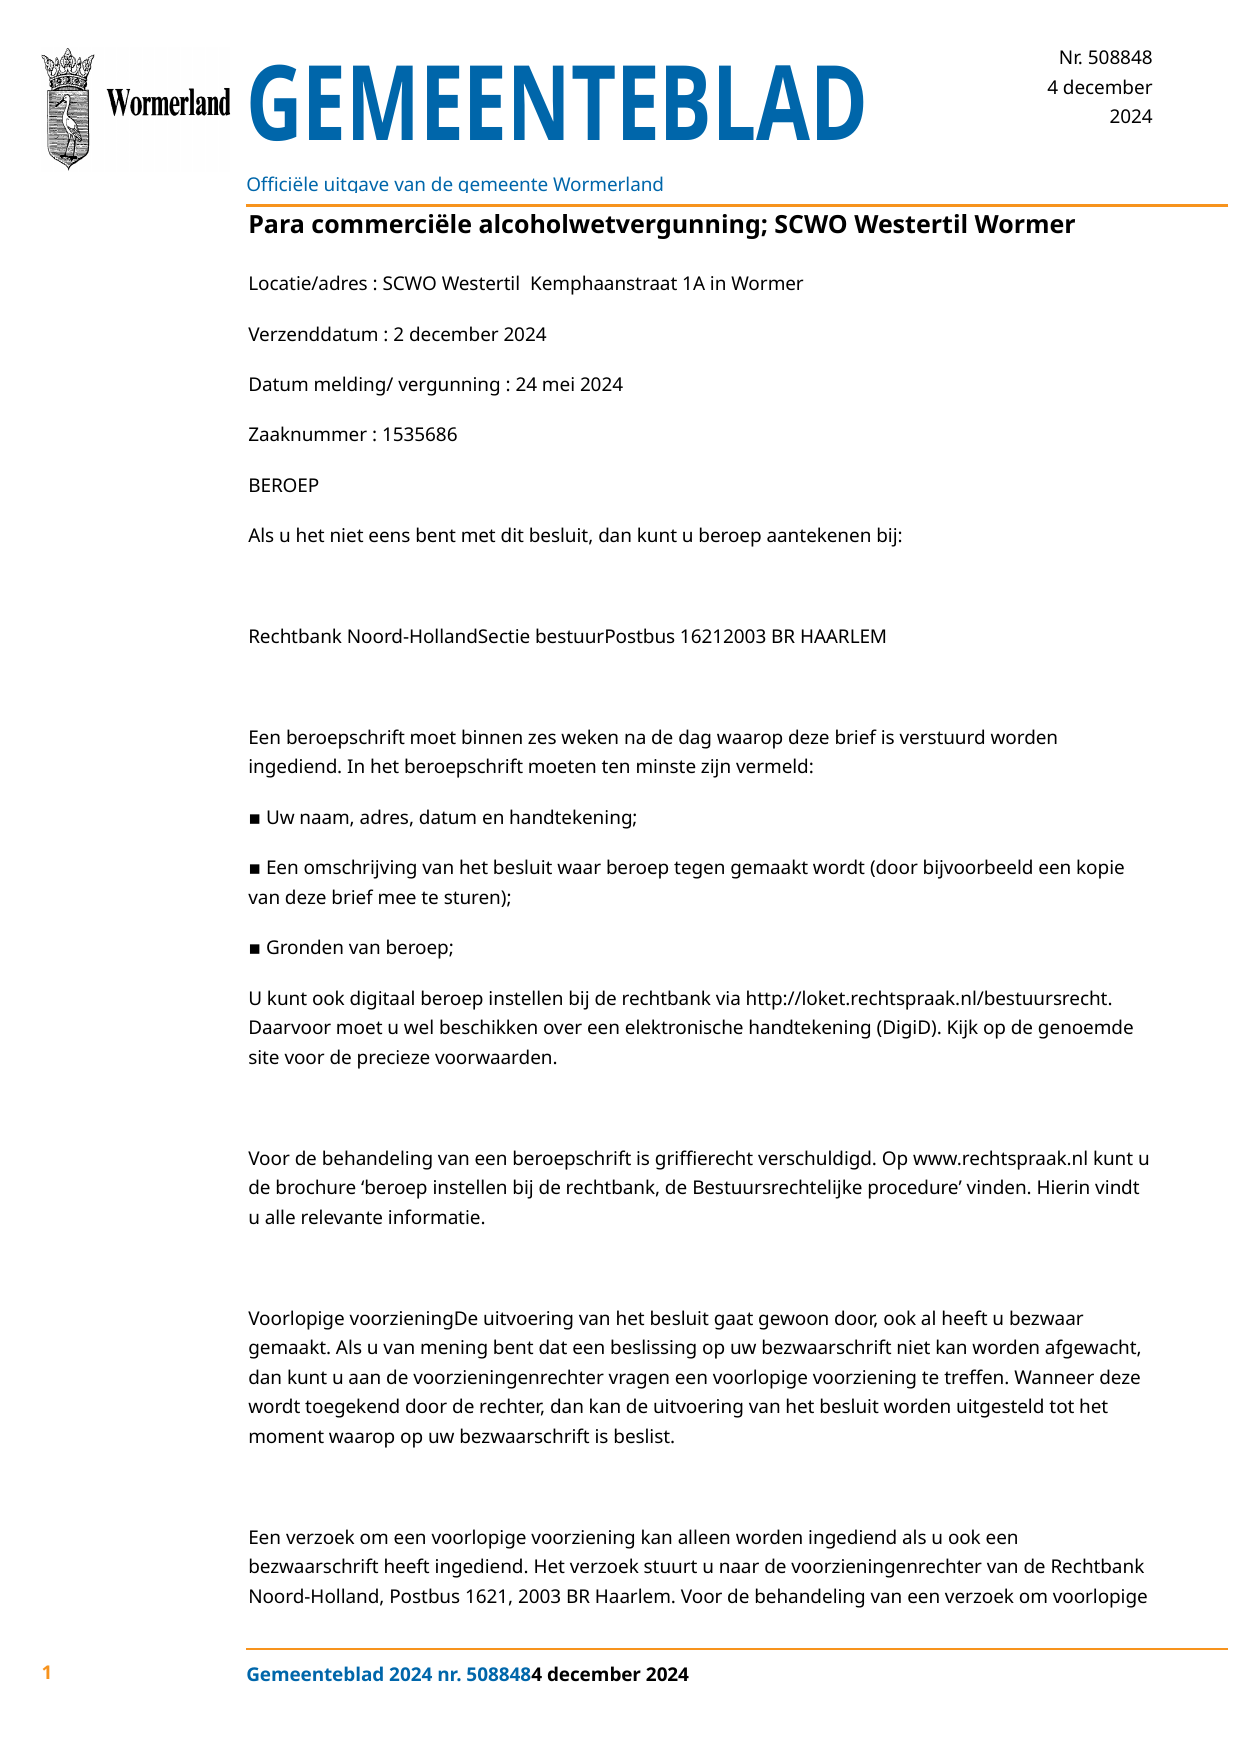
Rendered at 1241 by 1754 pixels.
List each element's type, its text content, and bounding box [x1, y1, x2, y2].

text ▪ Uw naam, adres, datum en handtekening; [248, 804, 1152, 830]
text Een beroepschrift moet binnen zes weken na de dag waarop deze brief is verstuurd worden ingediend. In het beroepschrift moeten ten minste zijn vermeld: [248, 724, 1152, 779]
text BEROEP [248, 472, 1152, 498]
text U kunt ook digitaal beroep instellen bij de rechtbank via http://loket.rechtspraak.nl/bestuursrecht. Daarvoor moet u wel beschikken over een elektronische handtekening (DigiD). Kijk op de genoemde site voor de precieze voorwaarden. [248, 985, 1152, 1070]
text Voorlopige voorzieningDe uitvoering van het besluit gaat gewoon door, ook al heeft u bezwaar gemaakt. Als u van mening bent dat een beslissing op uw bezwaarschrift niet kan worden afgewacht, dan kunt u aan de voorzieningenrechter vragen een voorlopige voorziening te treffen. Wanneer deze wordt toegekend door de rechter, dan kan de uitvoering van het besluit worden uitgesteld tot het moment waarop op uw bezwaarschrift is beslist. [248, 1305, 1152, 1449]
text Locatie/adres : SCWO Westertil Kemphaanstraat 1A in Wormer [248, 270, 1152, 296]
text Als u het niet eens bent met dit besluit, dan kunt u beroep aantekenen bij: [248, 522, 1152, 548]
text Een verzoek om een voorlopige voorziening kan alleen worden ingediend als u ook een bezwaarschrift heeft ingediend. Het verzoek stuurt u naar de voorzieningenrechter van de Rechtbank Noord-Holland, Postbus 1621, 2003 BR Haarlem. Voor de behandeling van een verzoek om voorlopige [248, 1524, 1152, 1609]
text ▪ Gronden van beroep; [248, 934, 1152, 960]
text Para commerciële alcoholwetvergunning; SCWO Westertil Wormer [248, 207, 1152, 241]
text Rechtbank Noord-HollandSectie bestuurPostbus 16212003 BR HAARLEM [248, 623, 1152, 649]
text Zaaknummer : 1535686 [248, 422, 1152, 447]
text ▪ Een omschrijving van het besluit waar beroep tegen gemaakt wordt (door bijvoorbeeld een kopie van deze brief mee te sturen); [248, 854, 1152, 910]
text Verzenddatum : 2 december 2024 [248, 321, 1152, 346]
text Datum melding/ vergunning : 24 mei 2024 [248, 371, 1152, 397]
picture [41, 47, 231, 172]
text Voor de behandeling van een beroepschrift is griffierecht verschuldigd. Op www.rechtspraak.nl kunt u de brochure ‘beroep instellen bij de rechtbank, de Bestuursrechtelijke procedure’ vinden. Hierin vindt u alle relevante informatie. [248, 1145, 1152, 1230]
